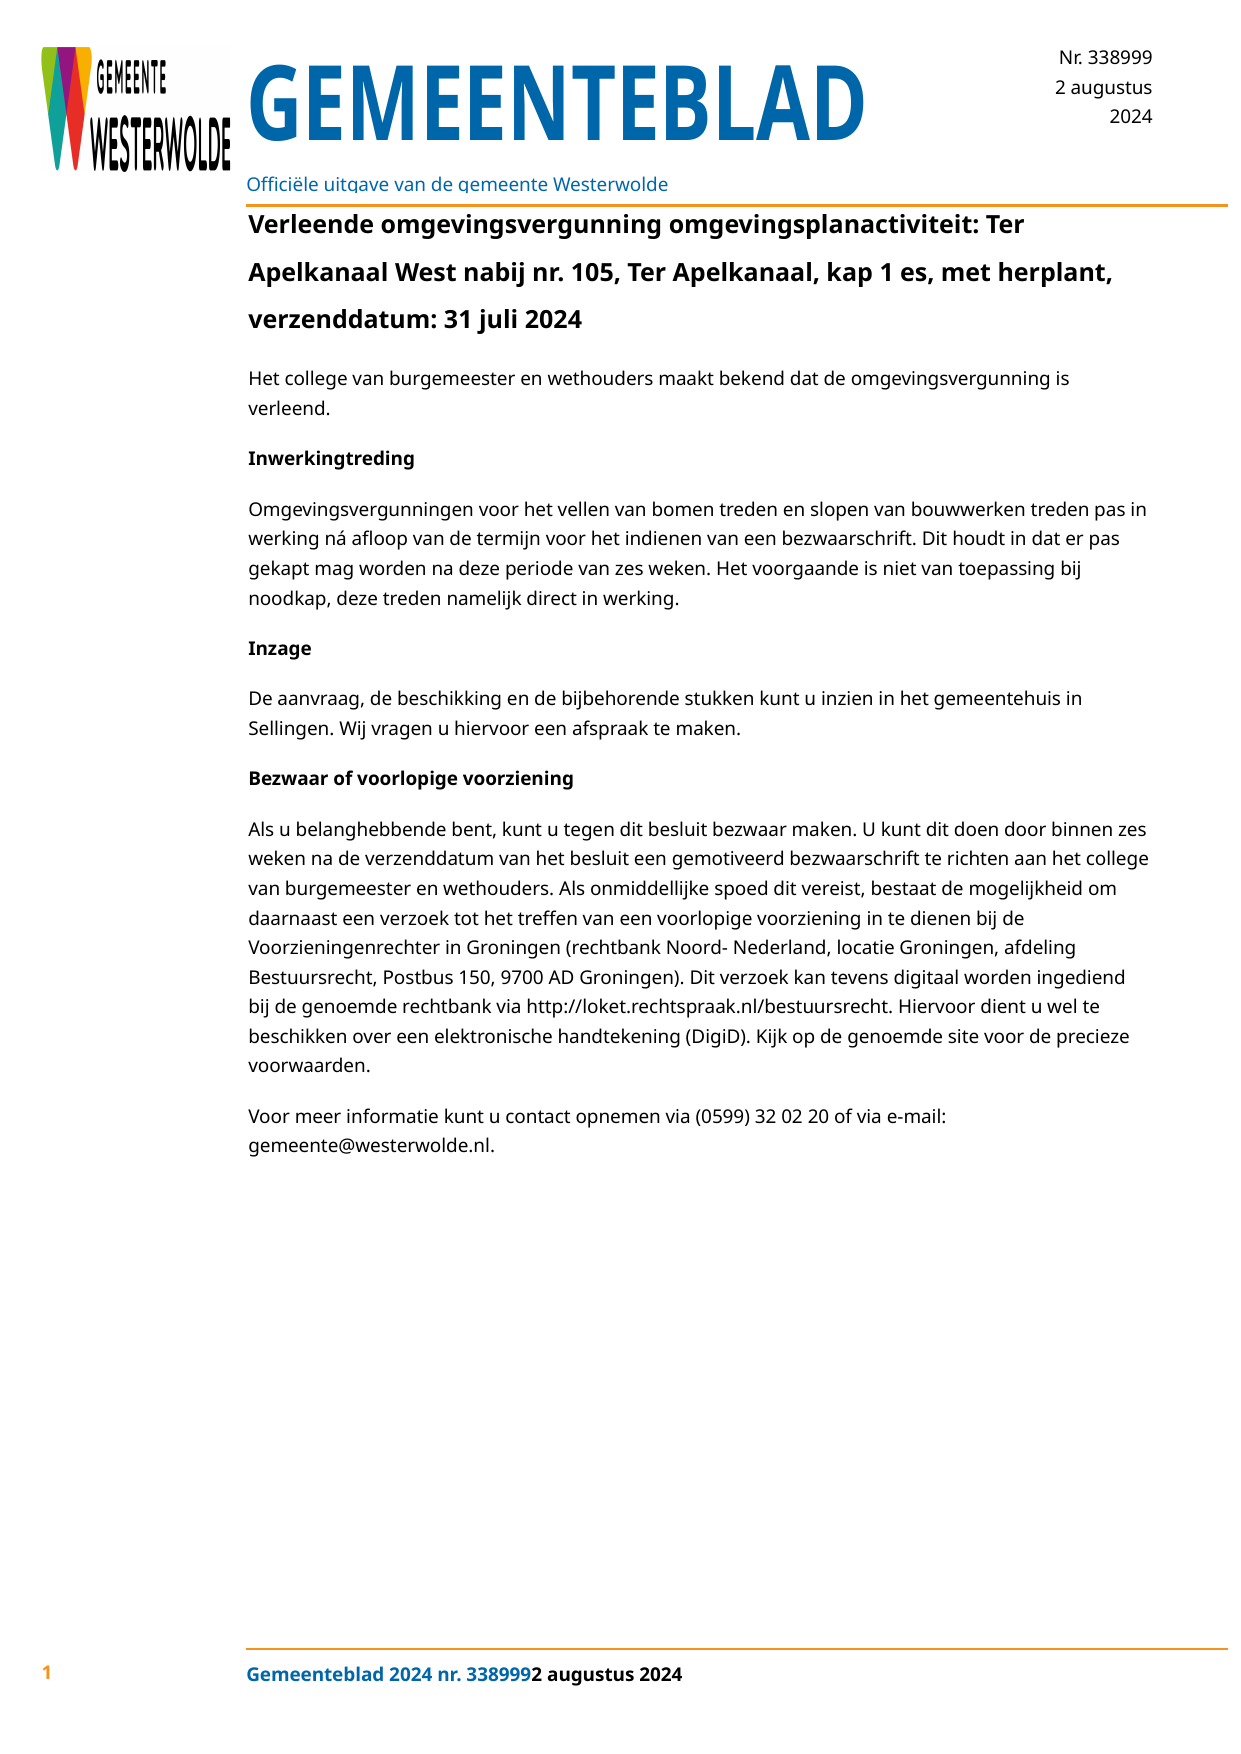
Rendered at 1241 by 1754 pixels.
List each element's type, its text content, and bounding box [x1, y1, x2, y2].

text Inwerkingtreding [248, 446, 1152, 471]
text Inzage [248, 635, 1152, 661]
text Voor meer informatie kunt u contact opnemen via (0599) 32 02 20 of via e-mail: gemeente@westerwolde.nl. [248, 1103, 1152, 1158]
text Bezwaar of voorlopige voorziening [248, 766, 1152, 791]
text Omgevingsvergunningen voor het vellen van bomen treden en slopen van bouwwerken treden pas in werking ná afloop van de termijn voor het indienen van een bezwaarschrift. Dit houdt in dat er pas gekapt mag worden na deze periode van zes weken. Het voorgaande is niet van toepassing bij noodkap, deze treden namelijk direct in werking. [248, 496, 1152, 610]
picture [41, 47, 231, 172]
text Het college van burgemeester en wethouders maakt bekend dat de omgevingsvergunning is verleend. [248, 366, 1152, 421]
text Verleende omgevingsvergunning omgevingsplanactiviteit: Ter Apelkanaal West nabij nr. 105, Ter Apelkanaal, kap 1 es, met herplant, verzenddatum: 31 juli 2024 [248, 207, 1152, 336]
text De aanvraag, de beschikking en de bijbehorende stukken kunt u inzien in het gemeentehuis in Sellingen. Wij vragen u hiervoor een afspraak te maken. [248, 686, 1152, 741]
text Als u belanghebbende bent, kunt u tegen dit besluit bezwaar maken. U kunt dit doen door binnen zes weken na de verzenddatum van het besluit een gemotiveerd bezwaarschrift te richten aan het college van burgemeester en wethouders. Als onmiddellijke spoed dit vereist, bestaat de mogelijkheid om daarnaast een verzoek tot het treffen van een voorlopige voorziening in te dienen bij de Voorzieningenrechter in Groningen (rechtbank Noord- Nederland, locatie Groningen, afdeling Bestuursrecht, Postbus 150, 9700 AD Groningen). Dit verzoek kan tevens digitaal worden ingediend bij de genoemde rechtbank via http://loket.rechtspraak.nl/bestuursrecht. Hiervoor dient u wel te beschikken over een elektronische handtekening (DigiD). Kijk op de genoemde site voor de precieze voorwaarden. [248, 816, 1152, 1078]
